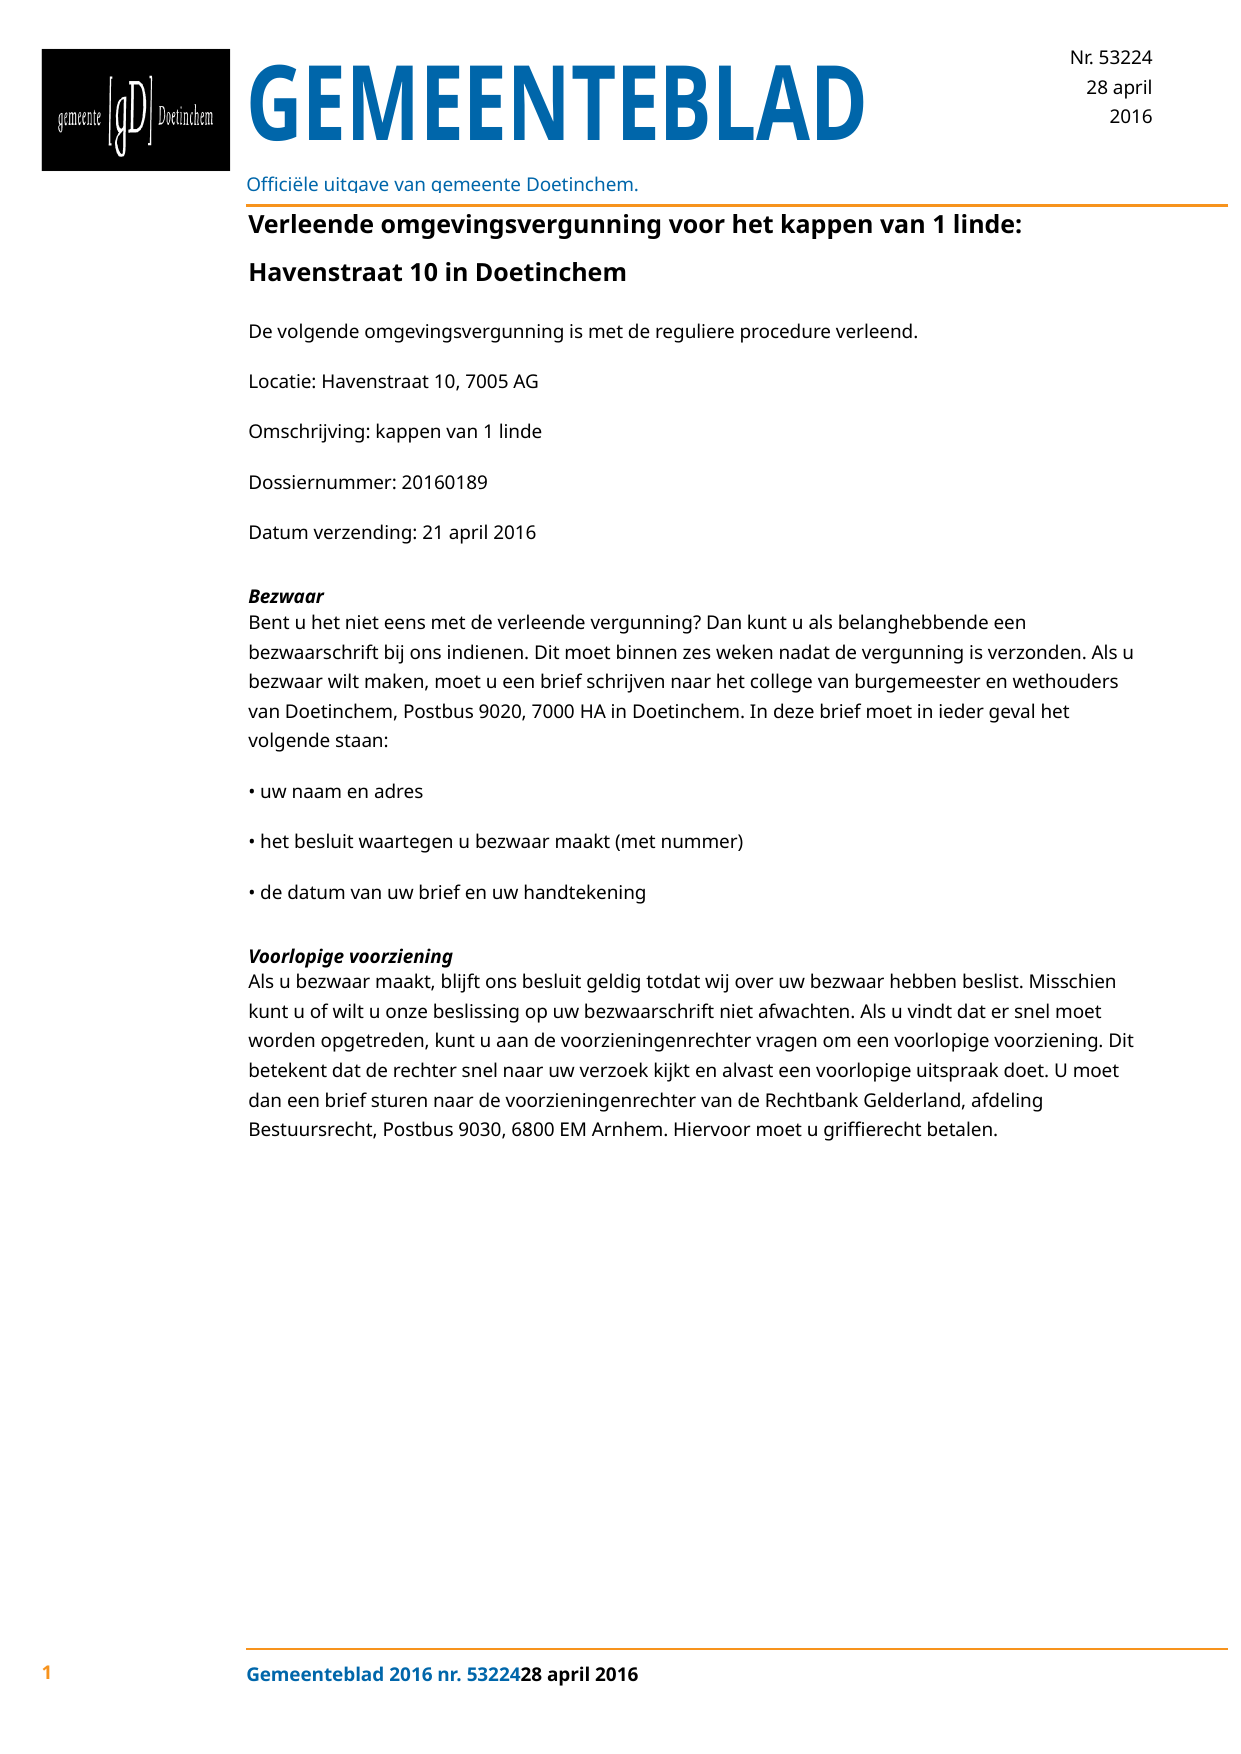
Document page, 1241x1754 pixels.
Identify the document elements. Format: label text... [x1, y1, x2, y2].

text Dossiernummer: 20160189 [248, 469, 1152, 495]
text • de datum van uw brief en uw handtekening [248, 879, 1152, 904]
text Als u bezwaar maakt, blijft ons besluit geldig totdat wij over uw bezwaar hebben beslist. Misschien kunt u of wilt u onze beslissing op uw bezwaarschrift niet afwachten. Als u vindt dat er snel moet worden opgetreden, kunt u aan de voorzieningenrechter vragen om een voorlopige voorziening. Dit betekent dat de rechter snel naar uw verzoek kijkt en alvast een voorlopige uitspraak doet. U moet dan een brief sturen naar de voorzieningenrechter van de Rechtbank Gelderland, afdeling Bestuursrecht, Postbus 9030, 6800 EM Arnhem. Hiervoor moet u griffierecht betalen. [248, 968, 1152, 1142]
text Verleende omgevingsvergunning voor het kappen van 1 linde: Havenstraat 10 in Doetinchem [248, 207, 1152, 288]
text De volgende omgevingsvergunning is met de reguliere procedure verleend. [248, 318, 1152, 344]
text Bent u het niet eens met de verleende vergunning? Dan kunt u als belanghebbende een bezwaarschrift bij ons indienen. Dit moet binnen zes weken nadat de vergunning is verzonden. Als u bezwaar wilt maken, moet u een brief schrijven naar het college van burgemeester en wethouders van Doetinchem, Postbus 9020, 7000 HA in Doetinchem. In deze brief moet in ieder geval het volgende staan: [248, 609, 1152, 753]
text Locatie: Havenstraat 10, 7005 AG [248, 368, 1152, 394]
text Datum verzending: 21 april 2016 [248, 519, 1152, 545]
text • uw naam en adres [248, 778, 1152, 804]
text Bezwaar [248, 583, 1152, 609]
picture [41, 47, 231, 172]
text Omschrijving: kappen van 1 linde [248, 419, 1152, 444]
text Voorlopige voorziening [248, 943, 1152, 968]
text • het besluit waartegen u bezwaar maakt (met nummer) [248, 828, 1152, 854]
